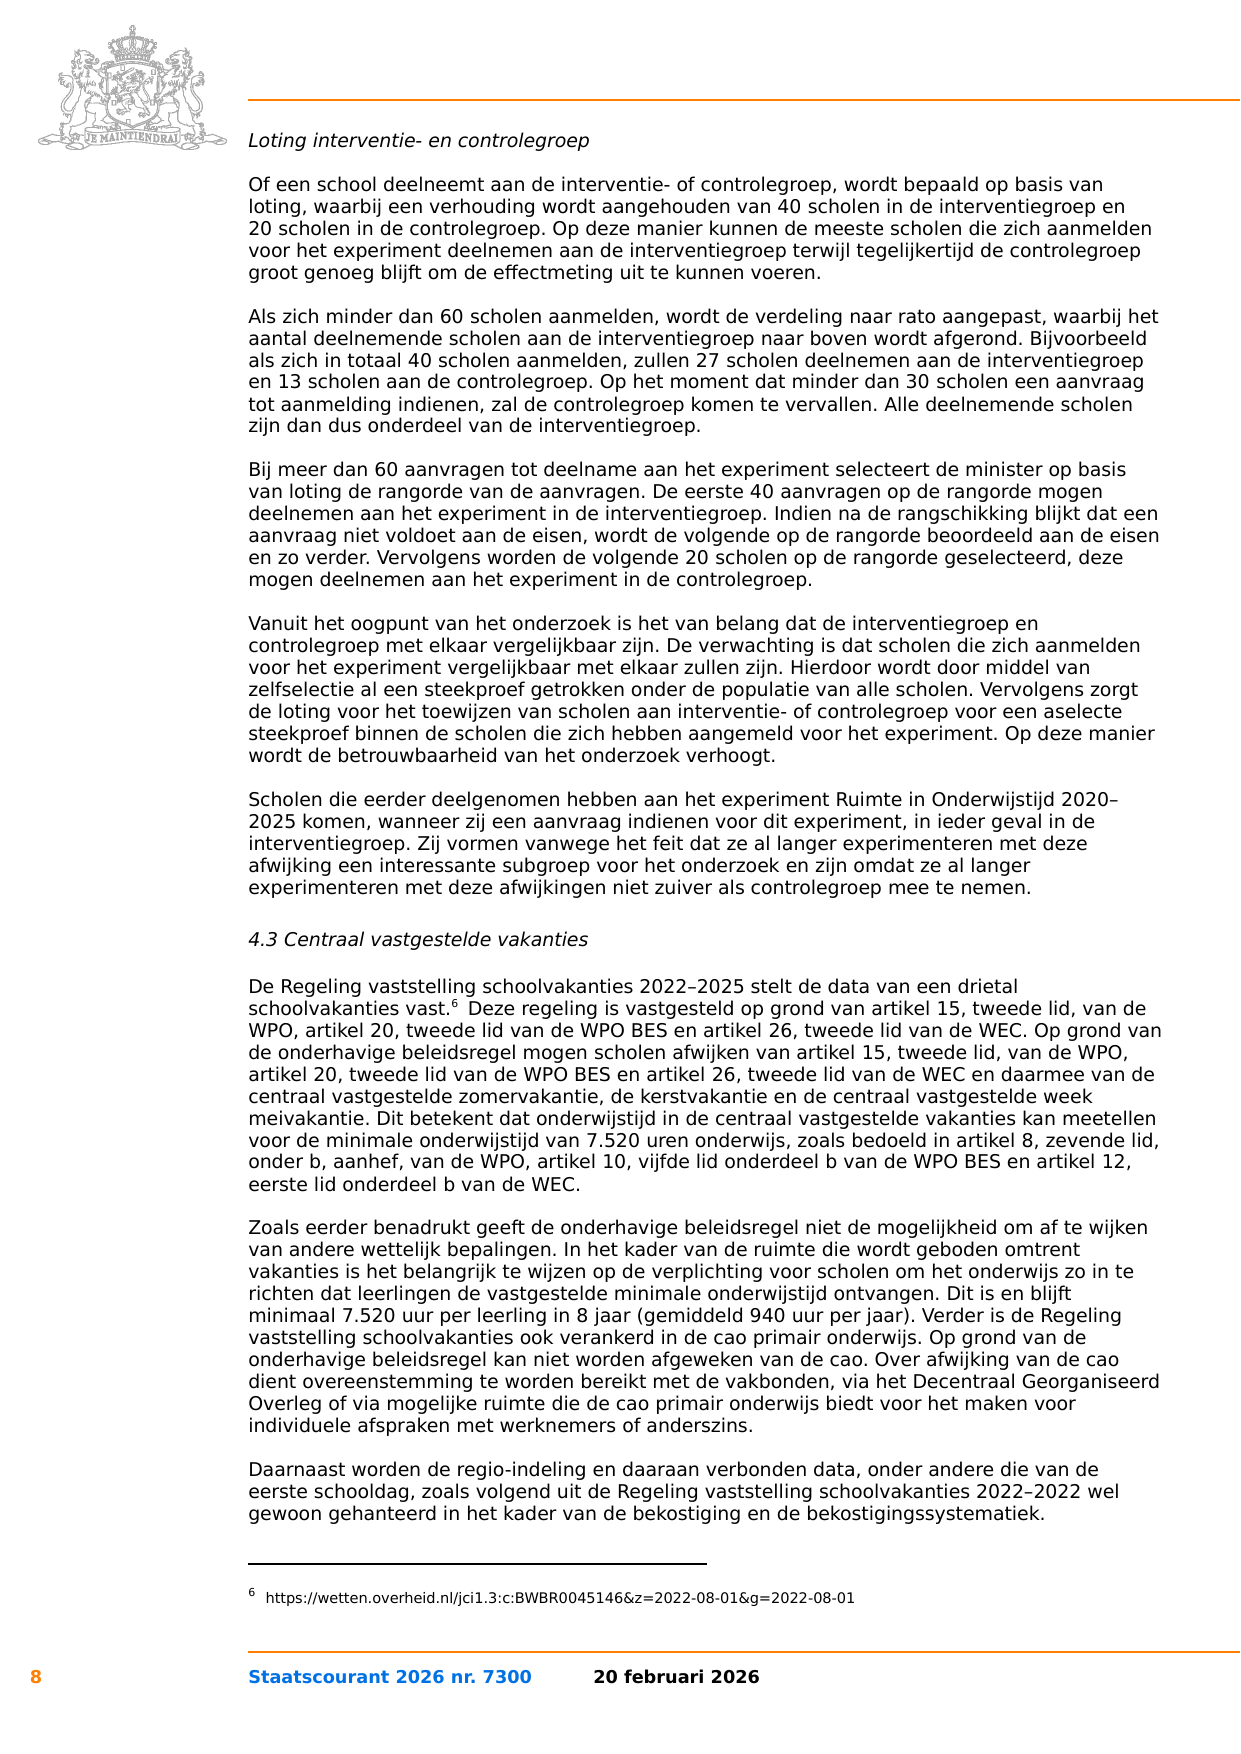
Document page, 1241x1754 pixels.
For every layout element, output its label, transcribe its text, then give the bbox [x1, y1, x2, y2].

text https://wetten.overheid.nl/jci1.3:c:BWBR0045146&z=2022-08-01&g=2022-08-01 [248, 1586, 1163, 1608]
text Bij meer dan 60 aanvragen tot deelname aan het experiment selecteert de minister op basis van loting de rangorde van de aanvragen. De eerste 40 aanvragen op de rangorde mogen deelnemen aan het experiment in de interventiegroep. Indien na de rangschikking blijkt dat een aanvraag niet voldoet aan de eisen, wordt de volgende op de rangorde beoordeeld aan de eisen en zo verder. Vervolgens worden de volgende 20 scholen op de rangorde geselecteerd, deze mogen deelnemen aan het experiment in de controlegroep. [248, 459, 1163, 591]
text De Regeling vaststelling schoolvakanties 2022–2025 stelt de data van een drietal schoolvakanties vast. Deze regeling is vastgesteld op grond van artikel 15, tweede lid, van de WPO, artikel 20, tweede lid van de WPO BES en artikel 26, tweede lid van de WEC. Op grond van de onderhavige beleidsregel mogen scholen afwijken van artikel 15, tweede lid, van de WPO, artikel 20, tweede lid van de WPO BES en artikel 26, tweede lid van de WEC en daarmee van de centraal vastgestelde zomervakantie, de kerstvakantie en de centraal vastgestelde week meivakantie. Dit betekent dat onderwijstijd in de centraal vastgestelde vakanties kan meetellen voor de minimale onderwijstijd van 7.520 uren onderwijs, zoals bedoeld in artikel 8, zevende lid, onder b, aanhef, van de WPO, artikel 10, vijfde lid onderdeel b van de WPO BES en artikel 12, eerste lid onderdeel b van de WEC. [248, 976, 1163, 1195]
subtitle 4.3 Centraal vastgestelde vakanties [248, 929, 1163, 951]
text Scholen die eerder deelgenomen hebben aan het experiment Ruimte in Onderwijstijd 2020–2025 komen, wanneer zij een aanvraag indienen voor dit experiment, in ieder geval in de interventiegroep. Zij vormen vanwege het feit dat ze al langer experimenteren met deze afwijking een interessante subgroep voor het onderzoek en zijn omdat ze al langer experimenteren met deze afwijkingen niet zuiver als controlegroep mee te nemen. [248, 789, 1163, 899]
text Daarnaast worden de regio-indeling en daaraan verbonden data, onder andere die van de eerste schooldag, zoals volgend uit de Regeling vaststelling schoolvakanties 2022–2022 wel gewoon gehanteerd in het kader van de bekostiging en de bekostigingssystematiek. [248, 1459, 1163, 1525]
subtitle Loting interventie- en controlegroep [248, 130, 1163, 152]
text Zoals eerder benadrukt geeft de onderhavige beleidsregel niet de mogelijkheid om af te wijken van andere wettelijk bepalingen. In het kader van de ruimte die wordt geboden omtrent vakanties is het belangrijk te wijzen op de verplichting voor scholen om het onderwijs zo in te richten dat leerlingen de vastgestelde minimale onderwijstijd ontvangen. Dit is en blijft minimaal 7.520 uur per leerling in 8 jaar (gemiddeld 940 uur per jaar). Verder is de Regeling vaststelling schoolvakanties ook verankerd in de cao primair onderwijs. Op grond van de onderhavige beleidsregel kan niet worden afgeweken van de cao. Over afwijking van de cao dient overeenstemming te worden bereikt met de vakbonden, via het Decentraal Georganiseerd Overleg of via mogelijke ruimte die de cao primair onderwijs biedt voor het maken voor individuele afspraken met werknemers of anderszins. [248, 1217, 1163, 1437]
text Als zich minder dan 60 scholen aanmelden, wordt de verdeling naar rato aangepast, waarbij het aantal deelnemende scholen aan de interventiegroep naar boven wordt afgerond. Bijvoorbeeld als zich in totaal 40 scholen aanmelden, zullen 27 scholen deelnemen aan de interventiegroep en 13 scholen aan de controlegroep. Op het moment dat minder dan 30 scholen een aanvraag tot aanmelding indienen, zal de controlegroep komen te vervallen. Alle deelnemende scholen zijn dan dus onderdeel van de interventiegroep. [248, 306, 1163, 437]
text Vanuit het oogpunt van het onderzoek is het van belang dat de interventiegroep en controlegroep met elkaar vergelijkbaar zijn. De verwachting is dat scholen die zich aanmelden voor het experiment vergelijkbaar met elkaar zullen zijn. Hierdoor wordt door middel van zelfselectie al een steekproef getrokken onder de populatie van alle scholen. Vervolgens zorgt de loting voor het toewijzen van scholen aan interventie- of controlegroep voor een aselecte steekproef binnen de scholen die zich hebben aangemeld voor het experiment. Op deze manier wordt de betrouwbaarheid van het onderzoek verhoogt. [248, 613, 1163, 767]
picture [38, 25, 227, 150]
text Of een school deelneemt aan de interventie- of controlegroep, wordt bepaald op basis van loting, waarbij een verhouding wordt aangehouden van 40 scholen in de interventiegroep en 20 scholen in de controlegroep. Op deze manier kunnen de meeste scholen die zich aanmelden voor het experiment deelnemen aan de interventiegroep terwijl tegelijkertijd de controlegroep groot genoeg blijft om de effectmeting uit te kunnen voeren. [248, 174, 1163, 284]
